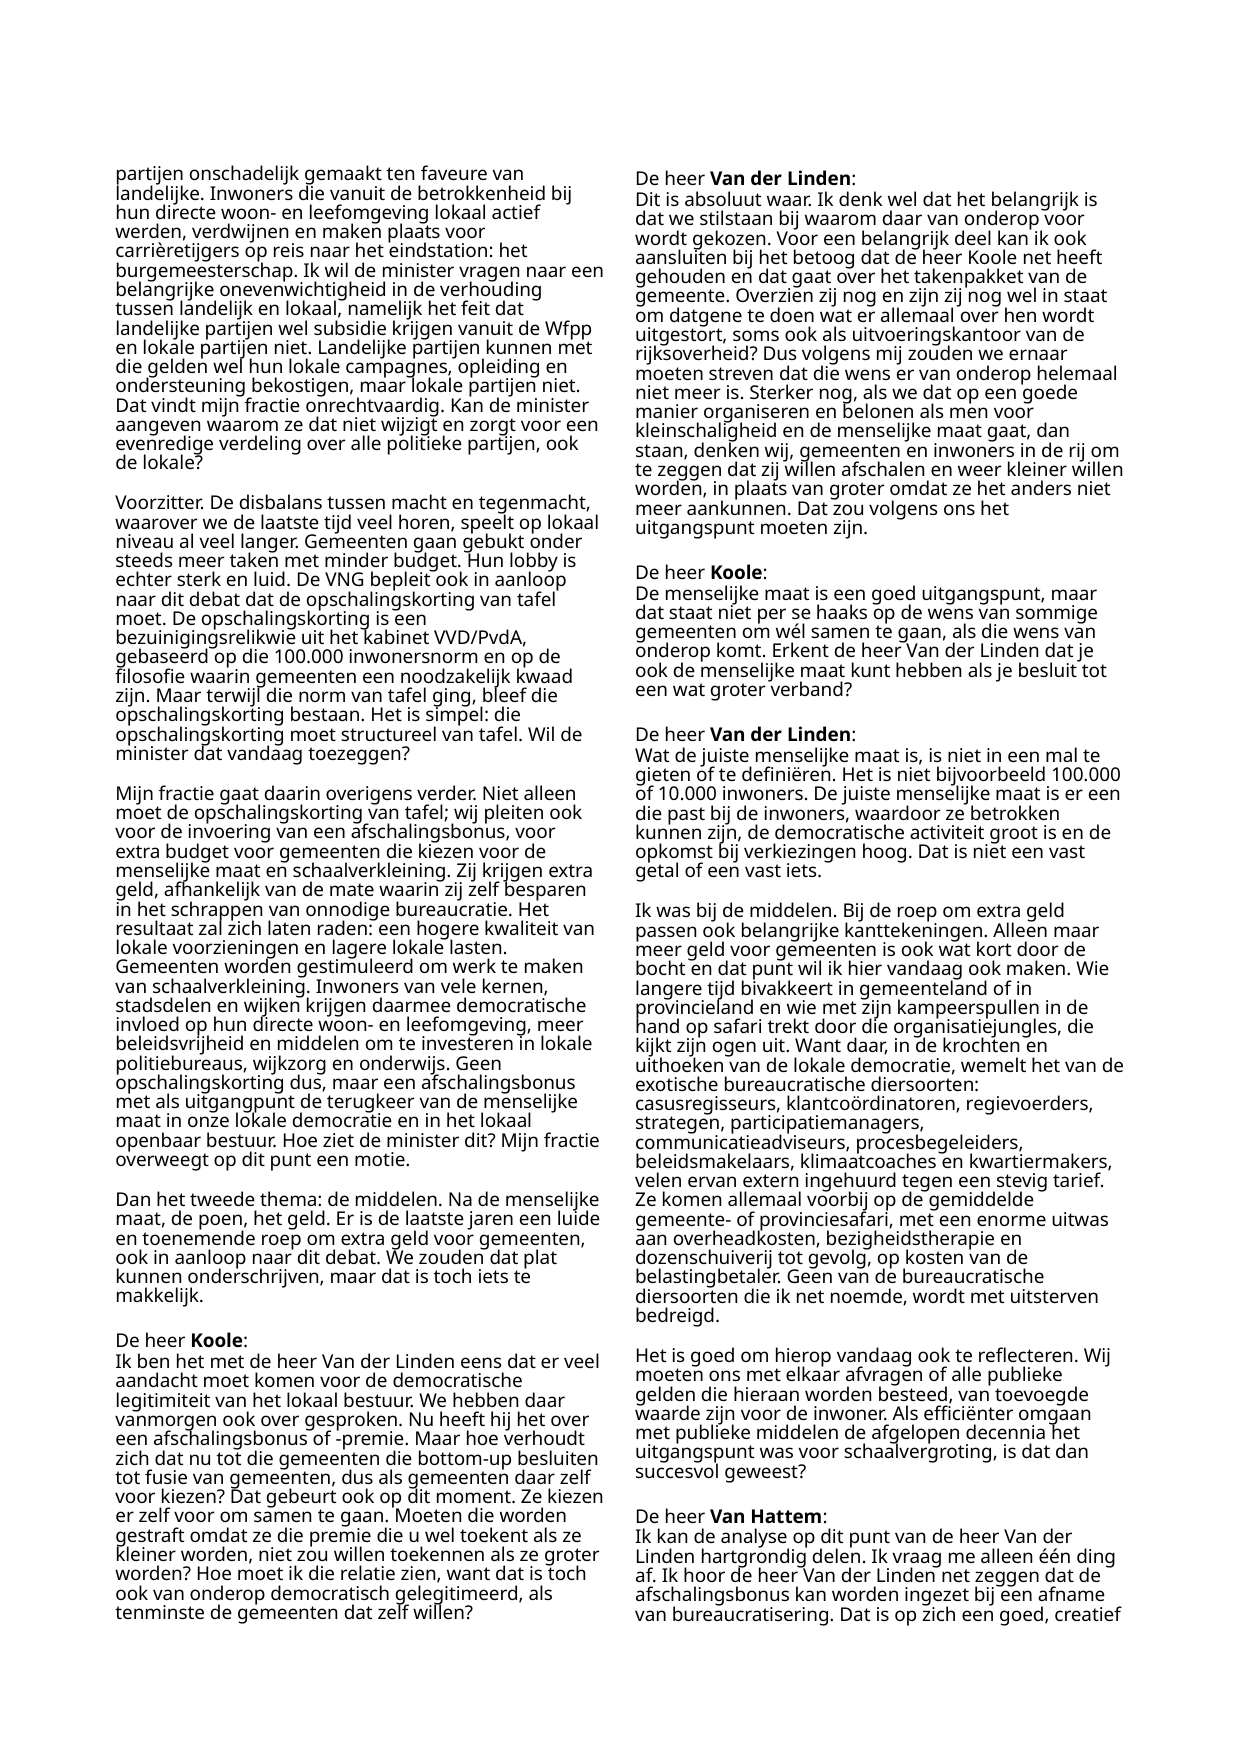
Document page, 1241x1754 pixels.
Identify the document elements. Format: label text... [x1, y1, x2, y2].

text De heer Van Hattem: [635, 1503, 1125, 1528]
text De heer Koole: [635, 559, 1125, 584]
text De heer Van der Linden: [635, 165, 1125, 191]
text Mijn fractie gaat daarin overigens verder. Niet alleen moet de opschalingskorting van tafel; wij pleiten ook voor de invoering van een afschalingsbonus, voor extra budget voor gemeenten die kiezen voor de menselijke maat en schaalverkleining. Zij krijgen extra geld, afhankelijk van de mate waarin zij zelf besparen in het schrappen van onnodige bureaucratie. Het resultaat zal zich laten raden: een hogere kwaliteit van lokale voorzieningen en lagere lokale lasten. Gemeenten worden gestimuleerd om werk te maken van schaalverkleining. Inwoners van vele kernen, stadsdelen en wijken krijgen daarmee democratische invloed op hun directe woon- en leefomgeving, meer beleidsvrijheid en middelen om te investeren in lokale politiebureaus, wijkzorg en onderwijs. Geen opschalingskorting dus, maar een afschalingsbonus met als uitgangpunt de terugkeer van de menselijke maat in onze lokale democratie en in het lokaal openbaar bestuur. Hoe ziet de minister dit? Mijn fractie overweegt op dit punt een motie. [115, 785, 605, 1170]
text Wat de juiste menselijke maat is, is niet in een mal te gieten of te definiëren. Het is niet bijvoorbeeld 100.000 of 10.000 inwoners. De juiste menselijke maat is er een die past bij de inwoners, waardoor ze betrokken kunnen zijn, de democratische activiteit groot is en de opkomst bij verkiezingen hoog. Dat is niet een vast getal of een vast iets. [635, 747, 1125, 882]
text De heer Koole: [115, 1327, 605, 1353]
text Dit is absoluut waar. Ik denk wel dat het belangrijk is dat we stilstaan bij waarom daar van onderop voor wordt gekozen. Voor een belangrijk deel kan ik ook aansluiten bij het betoog dat de heer Koole net heeft gehouden en dat gaat over het takenpakket van de gemeente. Overzien zij nog en zijn zij nog wel in staat om datgene te doen wat er allemaal over hen wordt uitgestort, soms ook als uitvoeringskantoor van de rijksoverheid? Dus volgens mij zouden we ernaar moeten streven dat die wens er van onderop helemaal niet meer is. Sterker nog, als we dat op een goede manier organiseren en belonen als men voor kleinschaligheid en de menselijke maat gaat, dan staan, denken wij, gemeenten en inwoners in de rij om te zeggen dat zij willen afschalen en weer kleiner willen worden, in plaats van groter omdat ze het anders niet meer aankunnen. Dat zou volgens ons het uitgangspunt moeten zijn. [635, 191, 1125, 538]
text Dan het tweede thema: de middelen. Na de menselijke maat, de poen, het geld. Er is de laatste jaren een luide en toenemende roep om extra geld voor gemeenten, ook in aanloop naar dit debat. We zouden dat plat kunnen onderschrijven, maar dat is toch iets te makkelijk. [115, 1191, 605, 1307]
text Het is goed om hierop vandaag ook te reflecteren. Wij moeten ons met elkaar afvragen of alle publieke gelden die hieraan worden besteed, van toevoegde waarde zijn voor de inwoner. Als efficiënter omgaan met publieke middelen de afgelopen decennia het uitgangspunt was voor schaalvergroting, is dat dan succesvol geweest? [635, 1347, 1125, 1482]
text Ik kan de analyse op dit punt van de heer Van der Linden hartgrondig delen. Ik vraag me alleen één ding af. Ik hoor de heer Van der Linden net zeggen dat de afschalingsbonus kan worden ingezet bij een afname van bureaucratisering. Dat is op zich een goed, creatief [635, 1528, 1125, 1625]
text Voorzitter. De disbalans tussen macht en tegenmacht, waarover we de laatste tijd veel horen, speelt op lokaal niveau al veel langer. Gemeenten gaan gebukt onder steeds meer taken met minder budget. Hun lobby is echter sterk en luid. De VNG bepleit ook in aanloop naar dit debat dat de opschalingskorting van tafel moet. De opschalingskorting is een bezuinigingsrelikwie uit het kabinet VVD/PvdA, gebaseerd op die 100.000 inwonersnorm en op de filosofie waarin gemeenten een noodzakelijk kwaad zijn. Maar terwijl die norm van tafel ging, bleef die opschalingskorting bestaan. Het is simpel: die opschalingskorting moet structureel van tafel. Wil de minister dat vandaag toezeggen? [115, 494, 605, 764]
text De heer Van der Linden: [635, 721, 1125, 747]
text partijen onschadelijk gemaakt ten faveure van landelijke. Inwoners die vanuit de betrokkenheid bij hun directe woon- en leefomgeving lokaal actief werden, verdwijnen en maken plaats voor carrièretijgers op reis naar het eindstation: het burgemeesterschap. Ik wil de minister vragen naar een belangrijke onevenwichtigheid in de verhouding tussen landelijk en lokaal, namelijk het feit dat landelijke partijen wel subsidie krijgen vanuit de Wfpp en lokale partijen niet. Landelijke partijen kunnen met die gelden wel hun lokale campagnes, opleiding en ondersteuning bekostigen, maar lokale partijen niet. Dat vindt mijn fractie onrechtvaardig. Kan de minister aangeven waarom ze dat niet wijzigt en zorgt voor een evenredige verdeling over alle politieke partijen, ook de lokale? [115, 165, 605, 474]
text De menselijke maat is een goed uitgangspunt, maar dat staat niet per se haaks op de wens van sommige gemeenten om wél samen te gaan, als die wens van onderop komt. Erkent de heer Van der Linden dat je ook de menselijke maat kunt hebben als je besluit tot een wat groter verband? [635, 584, 1125, 700]
text Ik ben het met de heer Van der Linden eens dat er veel aandacht moet komen voor de democratische legitimiteit van het lokaal bestuur. We hebben daar vanmorgen ook over gesproken. Nu heeft hij het over een afschalingsbonus of -premie. Maar hoe verhoudt zich dat nu tot die gemeenten die bottom-up besluiten tot fusie van gemeenten, dus als gemeenten daar zelf voor kiezen? Dat gebeurt ook op dit moment. Ze kiezen er zelf voor om samen te gaan. Moeten die worden gestraft omdat ze die premie die u wel toekent als ze kleiner worden, niet zou willen toekennen als ze groter worden? Hoe moet ik die relatie zien, want dat is toch ook van onderop democratisch gelegitimeerd, als tenminste de gemeenten dat zelf willen? [115, 1353, 605, 1623]
text Ik was bij de middelen. Bij de roep om extra geld passen ook belangrijke kanttekeningen. Alleen maar meer geld voor gemeenten is ook wat kort door de bocht en dat punt wil ik hier vandaag ook maken. Wie langere tijd bivakkeert in gemeenteland of in provincieland en wie met zijn kampeerspullen in de hand op safari trekt door die organisatiejungles, die kijkt zijn ogen uit. Want daar, in de krochten en uithoeken van de lokale democratie, wemelt het van de exotische bureaucratische diersoorten: casusregisseurs, klantcoördinatoren, regievoerders, strategen, participatiemanagers, communicatieadviseurs, procesbegeleiders, beleidsmakelaars, klimaatcoaches en kwartiermakers, velen ervan extern ingehuurd tegen een stevig tarief. Ze komen allemaal voorbij op de gemiddelde gemeente- of provinciesafari, met een enorme uitwas aan overheadkosten, bezigheidstherapie en dozenschuiverij tot gevolg, op kosten van de belastingbetaler. Geen van de bureaucratische diersoorten die ik net noemde, wordt met uitsterven bedreigd. [635, 902, 1125, 1326]
